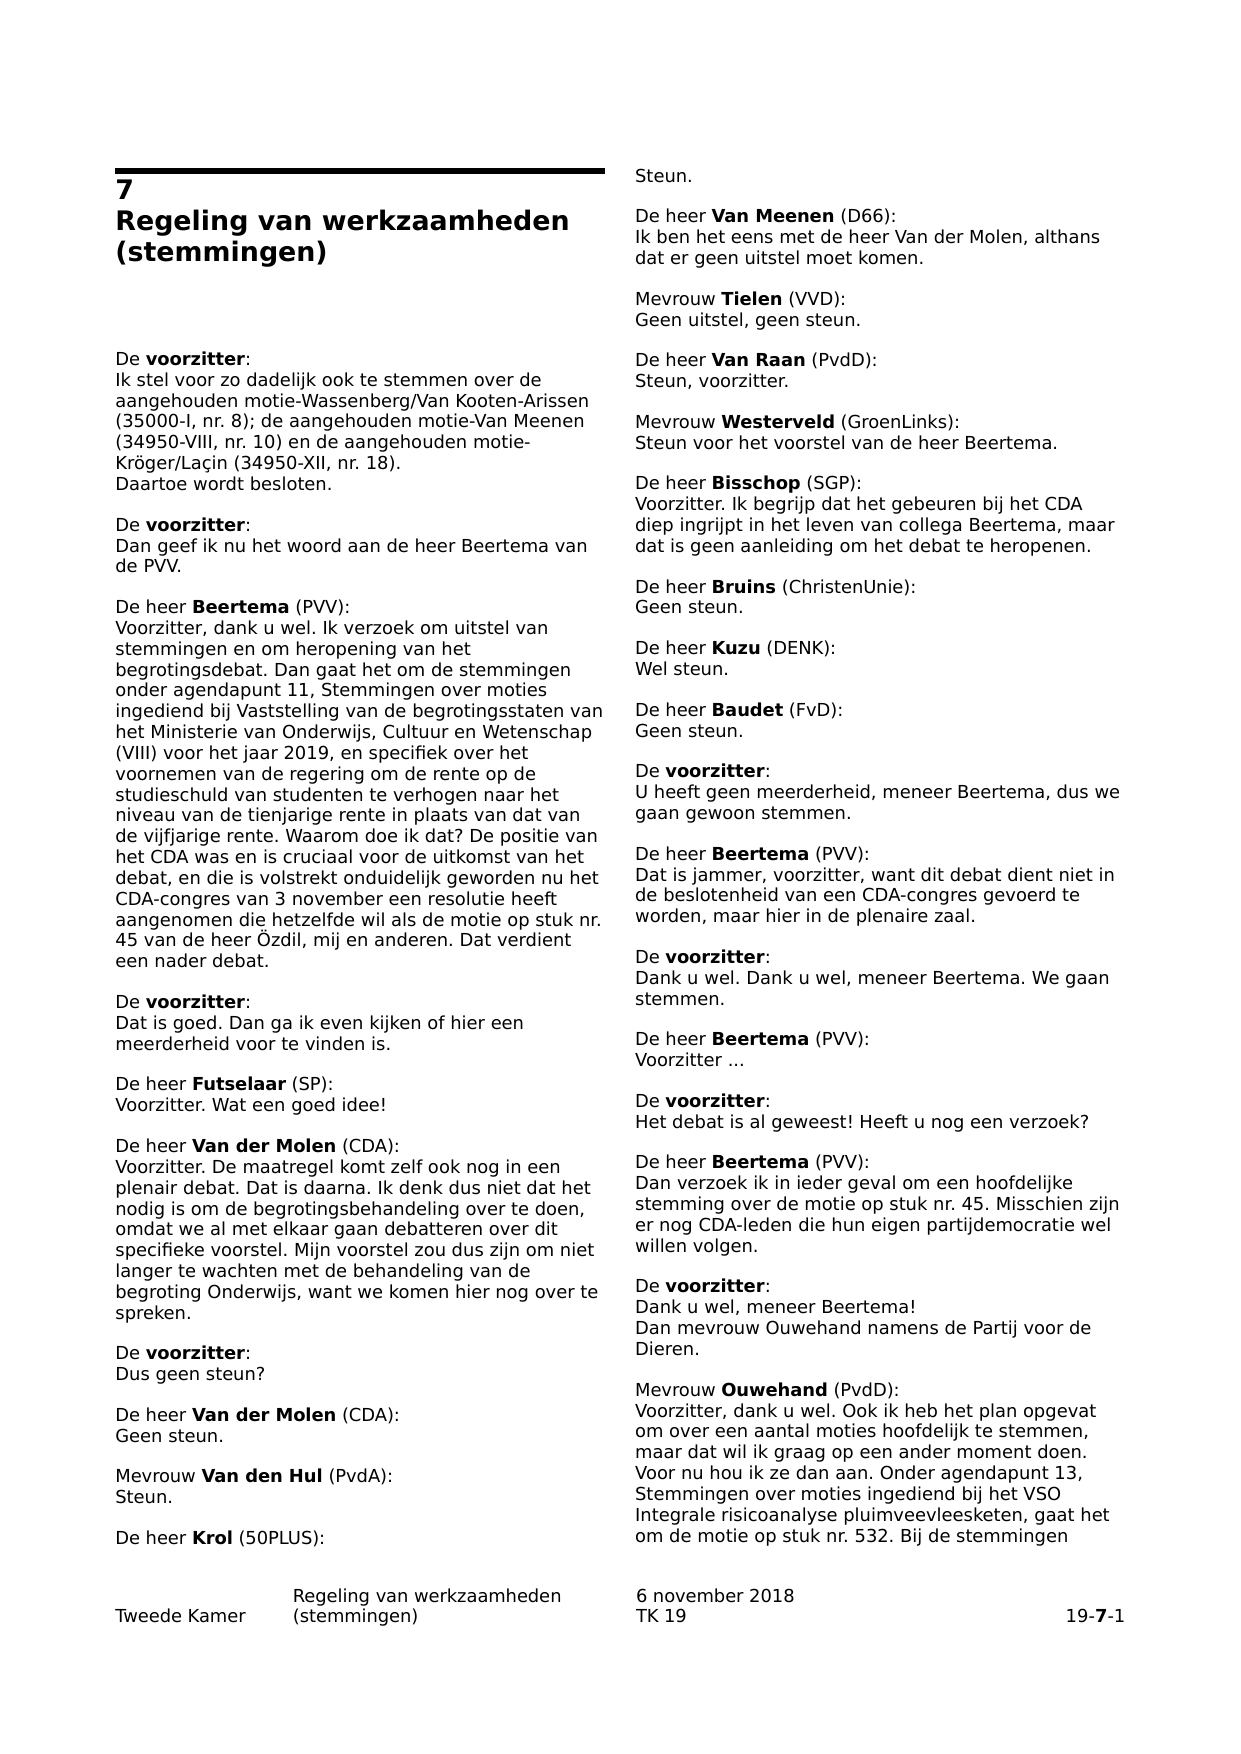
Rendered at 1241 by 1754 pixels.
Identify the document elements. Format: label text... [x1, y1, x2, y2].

text Daartoe wordt besloten. [115, 474, 605, 494]
title 7 Regeling van werkzaamheden (stemmingen) [115, 174, 605, 268]
text De heer Beertema (PVV): [635, 1029, 1125, 1050]
text Dan verzoek ik in ieder geval om een hoofdelijke stemming over de motie op stuk nr. 45. Misschien zijn er nog CDA-leden die hun eigen partijdemocratie wel willen volgen. [635, 1173, 1125, 1256]
text Voorzitter. Ik begrijp dat het gebeuren bij het CDA diep ingrijpt in het leven van collega Beertema, maar dat is geen aanleiding om het debat te heropenen. [635, 494, 1125, 556]
text U heeft geen meerderheid, meneer Beertema, dus we gaan gewoon stemmen. [635, 782, 1125, 823]
text De heer Krol (50PLUS): [115, 1528, 605, 1549]
text Steun voor het voorstel van de heer Beertema. [635, 432, 1125, 453]
text Steun, voorzitter. [635, 371, 1125, 392]
text De heer Futselaar (SP): [115, 1074, 605, 1095]
text Mevrouw Westerveld (GroenLinks): [635, 412, 1125, 432]
text De heer Van der Molen (CDA): [115, 1405, 605, 1426]
text De voorzitter: [635, 761, 1125, 782]
text De voorzitter: [115, 992, 605, 1013]
text De heer Kuzu (DENK): [635, 638, 1125, 659]
text Dank u wel, meneer Beertema! [635, 1297, 1125, 1318]
text De voorzitter: [635, 1276, 1125, 1297]
text De heer Van Meenen (D66): [635, 206, 1125, 227]
text Het debat is al geweest! Heeft u nog een verzoek? [635, 1111, 1125, 1132]
text Ik stel voor zo dadelijk ook te stemmen over de aangehouden motie-Wassenberg/Van Kooten-Arissen (35000-I, nr. 8); de aangehouden motie-Van Meenen (34950-VIII, nr. 10) en de aangehouden motie-Kröger/Laçin (34950-XII, nr. 18). [115, 369, 605, 474]
text De heer Bisschop (SGP): [635, 473, 1125, 494]
text De heer Beertema (PVV): [635, 843, 1125, 864]
text Voorzitter. De maatregel komt zelf ook nog in een plenair debat. Dat is daarna. Ik denk dus niet dat het nodig is om de begrotingsbehandeling over te doen, omdat we al met elkaar gaan debatteren over dit specifieke voorstel. Mijn voorstel zou dus zijn om niet langer te wachten met de behandeling van de begroting Onderwijs, want we komen hier nog over te spreken. [115, 1157, 605, 1323]
text Voorzitter, dank u wel. Ook ik heb het plan opgevat om over een aantal moties hoofdelijk te stemmen, maar dat wil ik graag op een ander moment doen. Voor nu hou ik ze dan aan. Onder agendapunt 13, Stemmingen over moties ingediend bij het VSO Integrale risicoanalyse pluimveevleesketen, gaat het om de motie op stuk nr. 532. Bij de stemmingen [635, 1400, 1125, 1546]
text Voorzitter ... [635, 1050, 1125, 1071]
text Steun. [635, 165, 1125, 186]
text De voorzitter: [115, 1343, 605, 1364]
text De heer Van der Molen (CDA): [115, 1136, 605, 1157]
text Mevrouw Ouwehand (PvdD): [635, 1379, 1125, 1400]
text De heer Beertema (PVV): [635, 1152, 1125, 1173]
text De heer Baudet (FvD): [635, 699, 1125, 720]
text Geen uitstel, geen steun. [635, 309, 1125, 330]
text Voorzitter. Wat een goed idee! [115, 1095, 605, 1116]
text De voorzitter: [115, 349, 605, 369]
text Mevrouw Tielen (VVD): [635, 288, 1125, 309]
text Dat is goed. Dan ga ik even kijken of hier een meerderheid voor te vinden is. [115, 1013, 605, 1054]
text De voorzitter: [635, 1091, 1125, 1111]
text Dan geef ik nu het woord aan de heer Beertema van de PVV. [115, 535, 605, 577]
text Dan mevrouw Ouwehand namens de Partij voor de Dieren. [635, 1318, 1125, 1359]
text De heer Bruins (ChristenUnie): [635, 576, 1125, 597]
text Wel steun. [635, 659, 1125, 679]
text De voorzitter: [635, 947, 1125, 967]
text De heer Van Raan (PvdD): [635, 350, 1125, 371]
text Ik ben het eens met de heer Van der Molen, althans dat er geen uitstel moet komen. [635, 227, 1125, 268]
text Dat is jammer, voorzitter, want dit debat dient niet in de beslotenheid van een CDA-congres gevoerd te worden, maar hier in de plenaire zaal. [635, 864, 1125, 927]
text Steun. [115, 1487, 605, 1508]
text Dus geen steun? [115, 1364, 605, 1385]
text Dank u wel. Dank u wel, meneer Beertema. We gaan stemmen. [635, 967, 1125, 1009]
text Geen steun. [115, 1426, 605, 1446]
text De heer Beertema (PVV): [115, 597, 605, 618]
text De voorzitter: [115, 514, 605, 535]
text Voorzitter, dank u wel. Ik verzoek om uitstel van stemmingen en om heropening van het begrotingsdebat. Dan gaat het om de stemmingen onder agendapunt 11, Stemmingen over moties ingediend bij Vaststelling van de begrotingsstaten van het Ministerie van Onderwijs, Cultuur en Wetenschap (VIII) voor het jaar 2019, en specifiek over het voornemen van de regering om de rente op de studieschuld van studenten te verhogen naar het niveau van de tienjarige rente in plaats van dat van de vijfjarige rente. Waarom doe ik dat? De positie van het CDA was en is cruciaal voor de uitkomst van het debat, en die is volstrekt onduidelijk geworden nu het CDA-congres van 3 november een resolutie heeft aangenomen die hetzelfde wil als de motie op stuk nr. 45 van de heer Özdil, mij en anderen. Dat verdient een nader debat. [115, 618, 605, 972]
text Geen steun. [635, 597, 1125, 618]
text Mevrouw Van den Hul (PvdA): [115, 1466, 605, 1487]
text Geen steun. [635, 720, 1125, 741]
